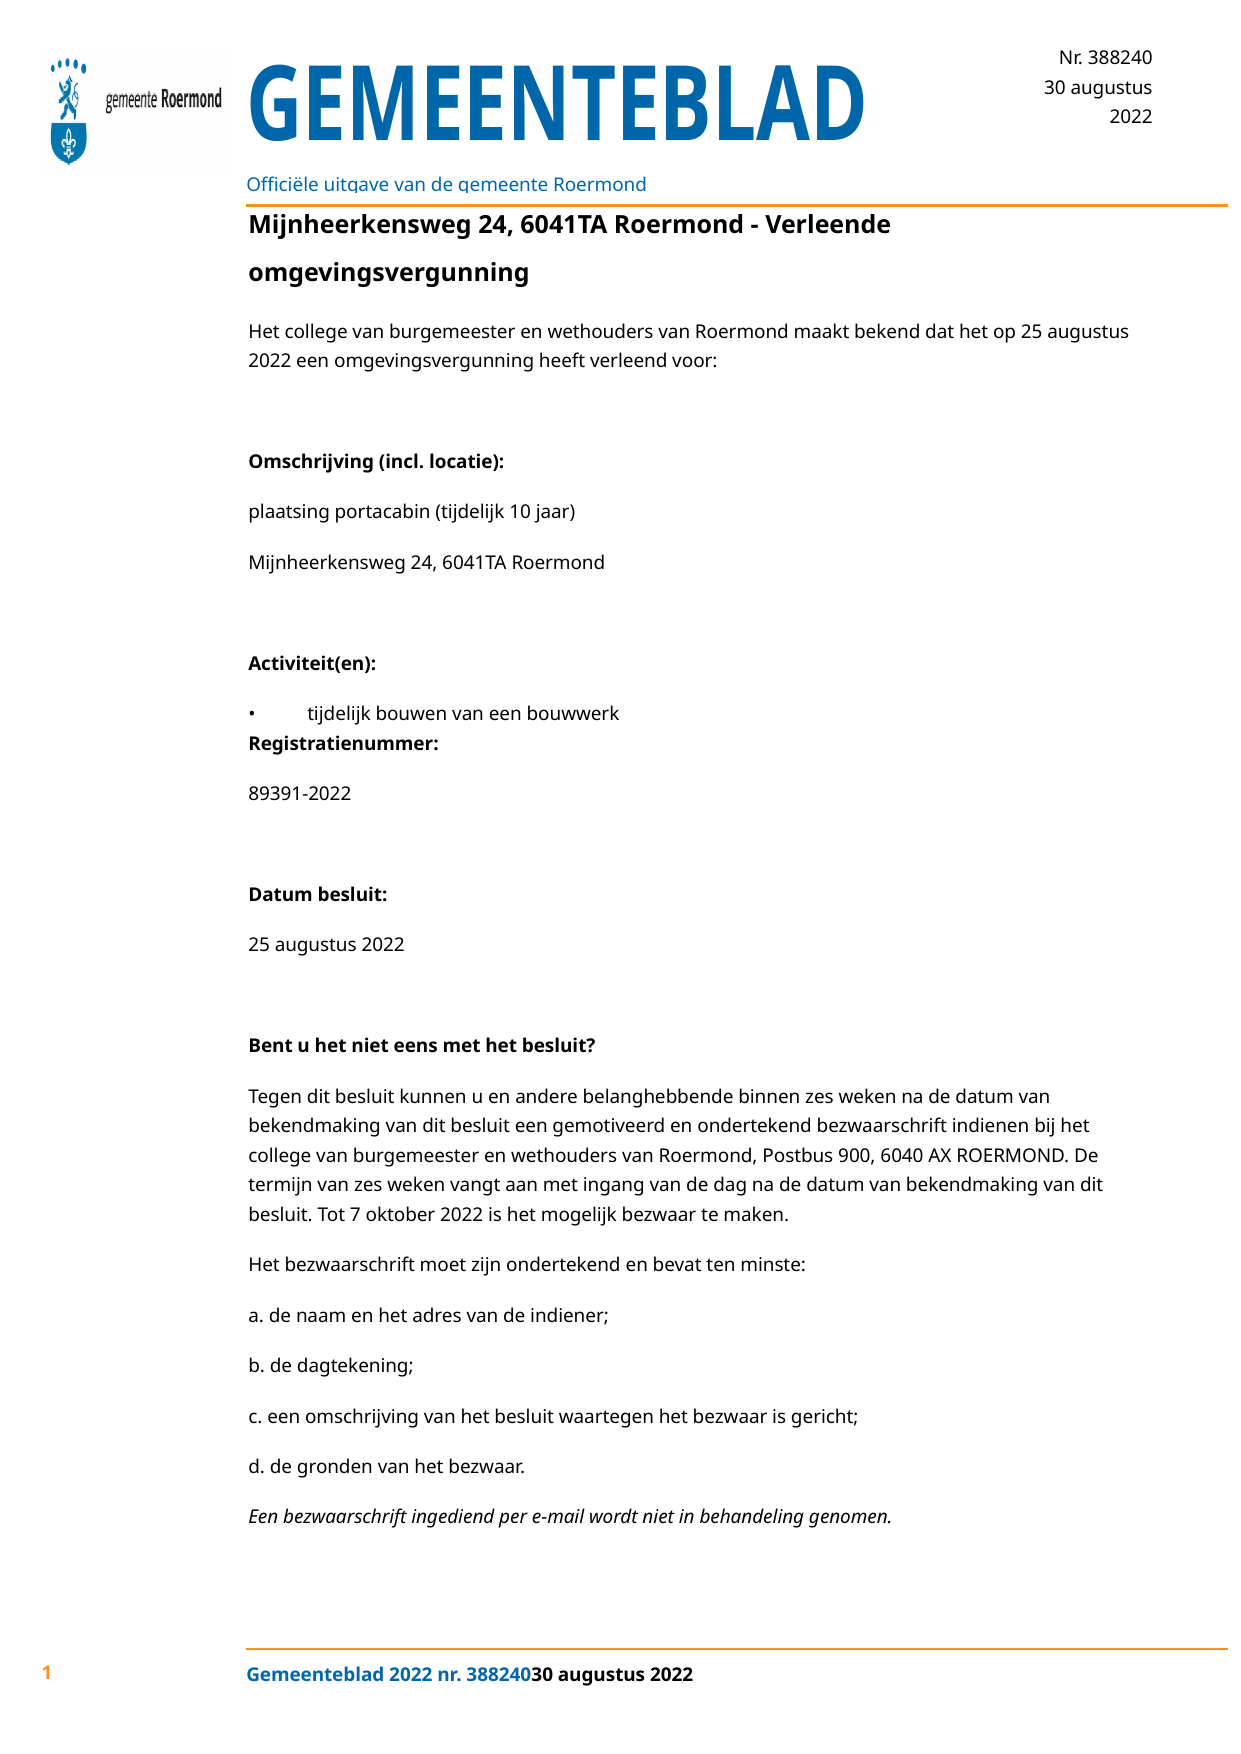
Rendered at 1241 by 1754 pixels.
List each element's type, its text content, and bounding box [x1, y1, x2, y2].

text Registratienummer: [248, 730, 1152, 756]
text a. de naam en het adres van de indiener; [248, 1302, 1152, 1328]
text 89391-2022 [248, 780, 1152, 806]
text Activiteit(en): [248, 650, 1152, 676]
text 25 augustus 2022 [248, 932, 1152, 957]
text Mijnheerkensweg 24, 6041TA Roermond - Verleende omgevingsvergunning [248, 207, 1152, 288]
text Bent u het niet eens met het besluit? [248, 1032, 1152, 1058]
text Datum besluit: [248, 881, 1152, 907]
text Het college van burgemeester en wethouders van Roermond maakt bekend dat het op 25 augustus 2022 een omgevingsvergunning heeft verleend voor: [248, 318, 1152, 373]
text Mijnheerkensweg 24, 6041TA Roermond [248, 549, 1152, 575]
text plaatsing portacabin (tijdelijk 10 jaar) [248, 499, 1152, 524]
picture [41, 47, 231, 172]
text Omschrijving (incl. locatie): [248, 448, 1152, 474]
list tijdelijk bouwen van een bouwwerk [248, 700, 1152, 726]
text c. een omschrijving van het besluit waartegen het bezwaar is gericht; [248, 1403, 1152, 1429]
text d. de gronden van het bezwaar. [248, 1453, 1152, 1479]
text Tegen dit besluit kunnen u en andere belanghebbende binnen zes weken na de datum van bekendmaking van dit besluit een gemotiveerd en ondertekend bezwaarschrift indienen bij het college van burgemeester en wethouders van Roermond, Postbus 900, 6040 AX ROERMOND. De termijn van zes weken vangt aan met ingang van de dag na de datum van bekendmaking van dit besluit. Tot 7 oktober 2022 is het mogelijk bezwaar te maken. [248, 1083, 1152, 1227]
text Het bezwaarschrift moet zijn ondertekend en bevat ten minste: [248, 1252, 1152, 1277]
text Een bezwaarschrift ingediend per e-mail wordt niet in behandeling genomen. [248, 1504, 1152, 1529]
text b. de dagtekening; [248, 1352, 1152, 1378]
